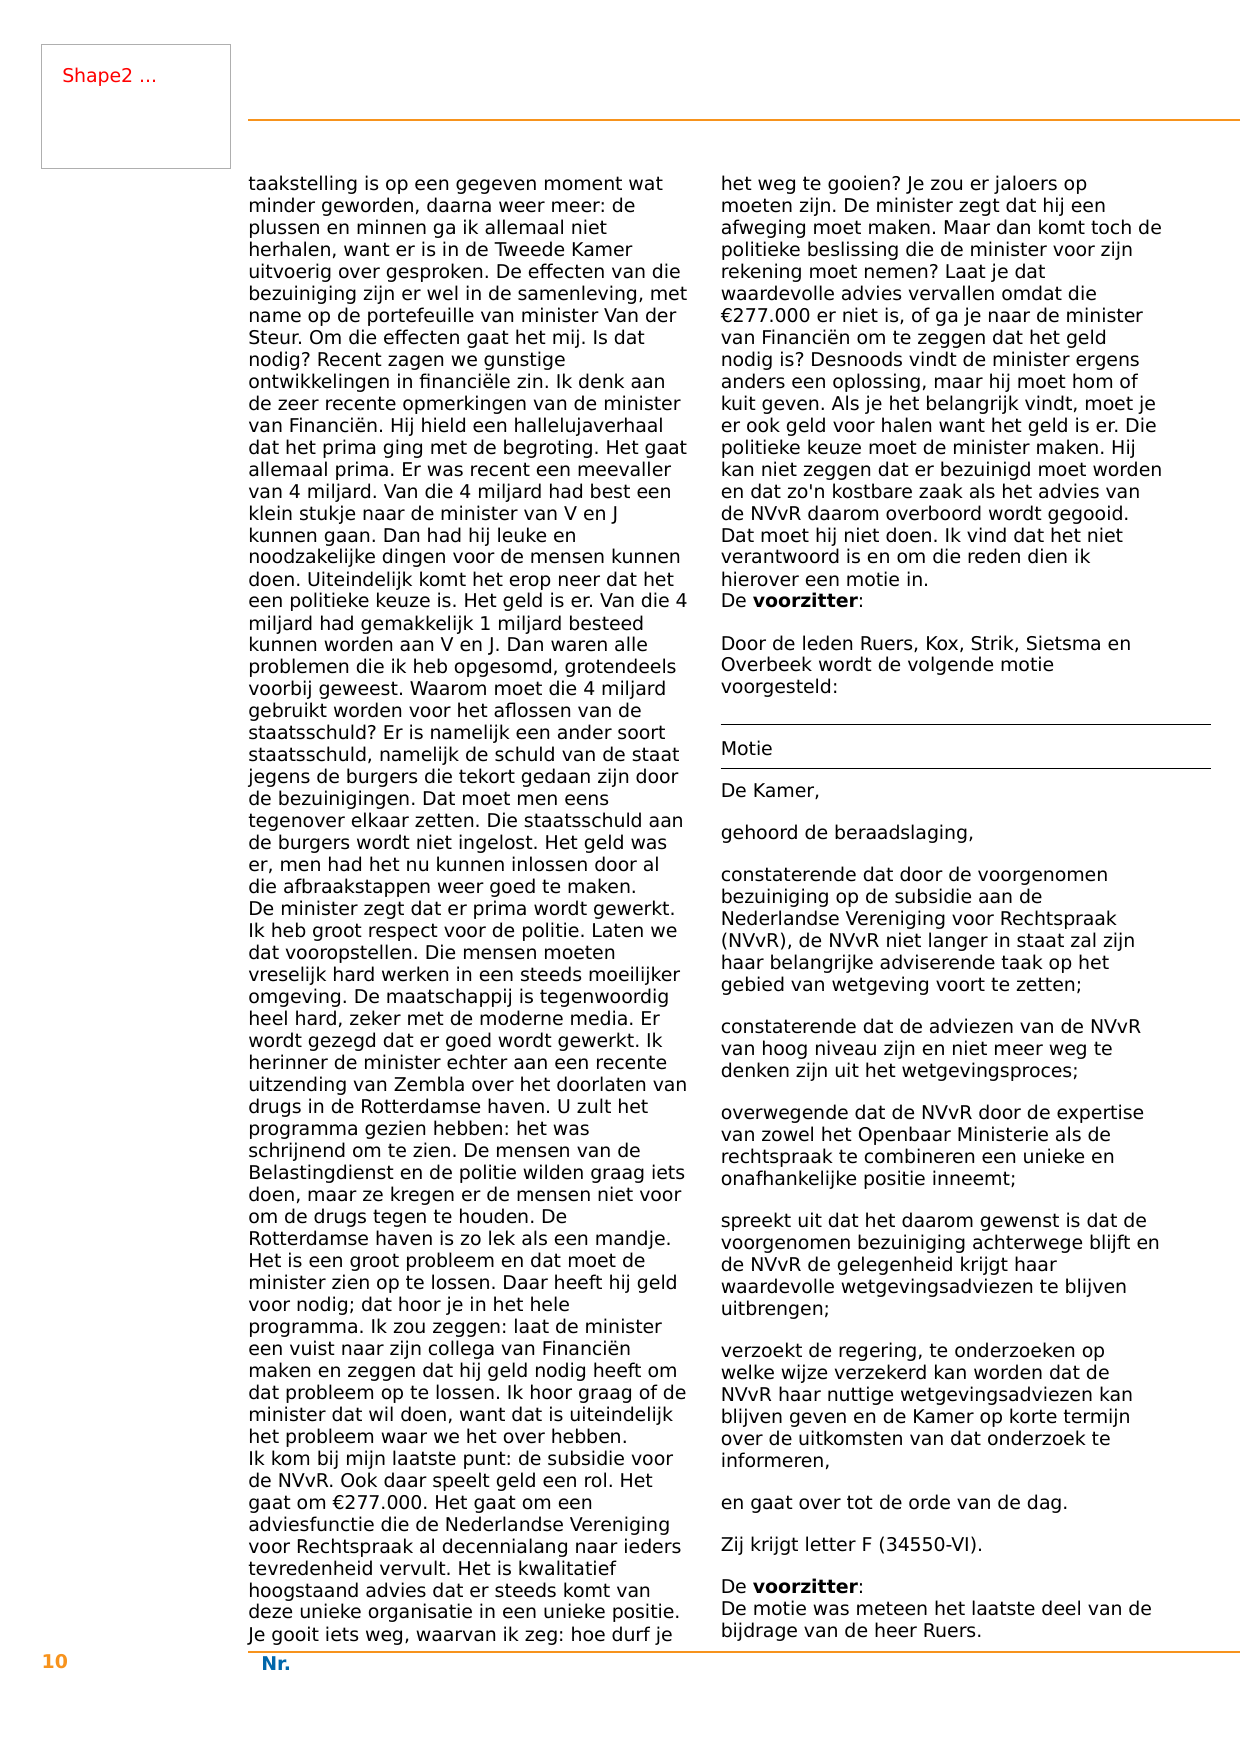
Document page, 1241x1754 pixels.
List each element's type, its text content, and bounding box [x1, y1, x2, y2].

text De minister zegt dat er prima wordt gewerkt. Ik heb groot respect voor de politie. Laten we dat vooropstellen. Die mensen moeten vreselijk hard werken in een steeds moeilijker omgeving. De maatschappij is tegenwoordig heel hard, zeker met de moderne media. Er wordt gezegd dat er goed wordt gewerkt. Ik herinner de minister echter aan een recente uitzending van Zembla over het doorlaten van drugs in de Rotterdamse haven. U zult het programma gezien hebben: het was schrijnend om te zien. De mensen van de Belastingdienst en de politie wilden graag iets doen, maar ze kregen er de mensen niet voor om de drugs tegen te houden. De Rotterdamse haven is zo lek als een mandje. Het is een groot probleem en dat moet de minister zien op te lossen. Daar heeft hij geld voor nodig; dat hoor je in het hele programma. Ik zou zeggen: laat de minister een vuist naar zijn collega van Financiën maken en zeggen dat hij geld nodig heeft om dat probleem op te lossen. Ik hoor graag of de minister dat wil doen, want dat is uiteindelijk het probleem waar we het over hebben. [248, 898, 691, 1448]
text constaterende dat de adviezen van de NVvR van hoog niveau zijn en niet meer weg te denken zijn uit het wetgevingsproces; [721, 1016, 1163, 1082]
text Zij krijgt letter F (34550-VI). [721, 1534, 1163, 1556]
text De voorzitter: [721, 1576, 1163, 1598]
text constaterende dat door de voorgenomen bezuiniging op de subsidie aan de Nederlandse Vereniging voor Rechtspraak (NVvR), de NVvR niet langer in staat zal zijn haar belangrijke adviserende taak op het gebied van wetgeving voort te zetten; [721, 864, 1163, 996]
text verzoekt de regering, te onderzoeken op welke wijze verzekerd kan worden dat de NVvR haar nuttige wetgevingsadviezen kan blijven geven en de Kamer op korte termijn over de uitkomsten van dat onderzoek te informeren, [721, 1340, 1163, 1472]
text Ik kom bij mijn laatste punt: de subsidie voor de NVvR. Ook daar speelt geld een rol. Het gaat om €277.000. Het gaat om een adviesfunctie die de Nederlandse Vereniging voor Rechtspraak al decennialang naar ieders tevredenheid vervult. Het is kwalitatief hoogstaand advies dat er steeds komt van deze unieke organisatie in een unieke positie. Je gooit iets weg, waarvan ik zeg: hoe durf je [248, 1448, 691, 1645]
text De voorzitter: [721, 590, 1163, 612]
text gehoord de beraadslaging, [721, 822, 1163, 844]
text het weg te gooien? Je zou er jaloers op moeten zijn. De minister zegt dat hij een afweging moet maken. Maar dan komt toch de politieke beslissing die de minister voor zijn rekening moet nemen? Laat je dat waardevolle advies vervallen omdat die €277.000 er niet is, of ga je naar de minister van Financiën om te zeggen dat het geld nodig is? Desnoods vindt de minister ergens anders een oplossing, maar hij moet hom of kuit geven. Als je het belangrijk vindt, moet je er ook geld voor halen want het geld is er. Die politieke keuze moet de minister maken. Hij kan niet zeggen dat er bezuinigd moet worden en dat zo'n kostbare zaak als het advies van de NVvR daarom overboord wordt gegooid. Dat moet hij niet doen. Ik vind dat het niet verantwoord is en om die reden dien ik hierover een motie in. [721, 173, 1163, 590]
text spreekt uit dat het daarom gewenst is dat de voorgenomen bezuiniging achterwege blijft en de NVvR de gelegenheid krijgt haar waardevolle wetgevingsadviezen te blijven uitbrengen; [721, 1210, 1163, 1320]
text overwegende dat de NVvR door de expertise van zowel het Openbaar Ministerie als de rechtspraak te combineren een unieke en onafhankelijke positie inneemt; [721, 1102, 1163, 1190]
text De motie was meteen het laatste deel van de bijdrage van de heer Ruers. [721, 1598, 1163, 1642]
text Door de leden Ruers, Kox, Strik, Sietsma en Overbeek wordt de volgende motie voorgesteld: [721, 632, 1163, 698]
text Motie [721, 738, 1163, 760]
text taakstelling is op een gegeven moment wat minder geworden, daarna weer meer: de plussen en minnen ga ik allemaal niet herhalen, want er is in de Tweede Kamer uitvoerig over gesproken. De effecten van die bezuiniging zijn er wel in de samenleving, met name op de portefeuille van minister Van der Steur. Om die effecten gaat het mij. Is dat nodig? Recent zagen we gunstige ontwikkelingen in financiële zin. Ik denk aan de zeer recente opmerkingen van de minister van Financiën. Hij hield een hallelujaverhaal dat het prima ging met de begroting. Het gaat allemaal prima. Er was recent een meevaller van 4 miljard. Van die 4 miljard had best een klein stukje naar de minister van V en J kunnen gaan. Dan had hij leuke en noodzakelijke dingen voor de mensen kunnen doen. Uiteindelijk komt het erop neer dat het een politieke keuze is. Het geld is er. Van die 4 miljard had gemakkelijk 1 miljard besteed kunnen worden aan V en J. Dan waren alle problemen die ik heb opgesomd, grotendeels voorbij geweest. Waarom moet die 4 miljard gebruikt worden voor het aflossen van de staatsschuld? Er is namelijk een ander soort staatsschuld, namelijk de schuld van de staat jegens de burgers die tekort gedaan zijn door de bezuinigingen. Dat moet men eens tegenover elkaar zetten. Die staatsschuld aan de burgers wordt niet ingelost. Het geld was er, men had het nu kunnen inlossen door al die afbraakstappen weer goed te maken. [248, 173, 691, 898]
text De Kamer, [721, 780, 1163, 802]
text en gaat over tot de orde van de dag. [721, 1492, 1163, 1514]
